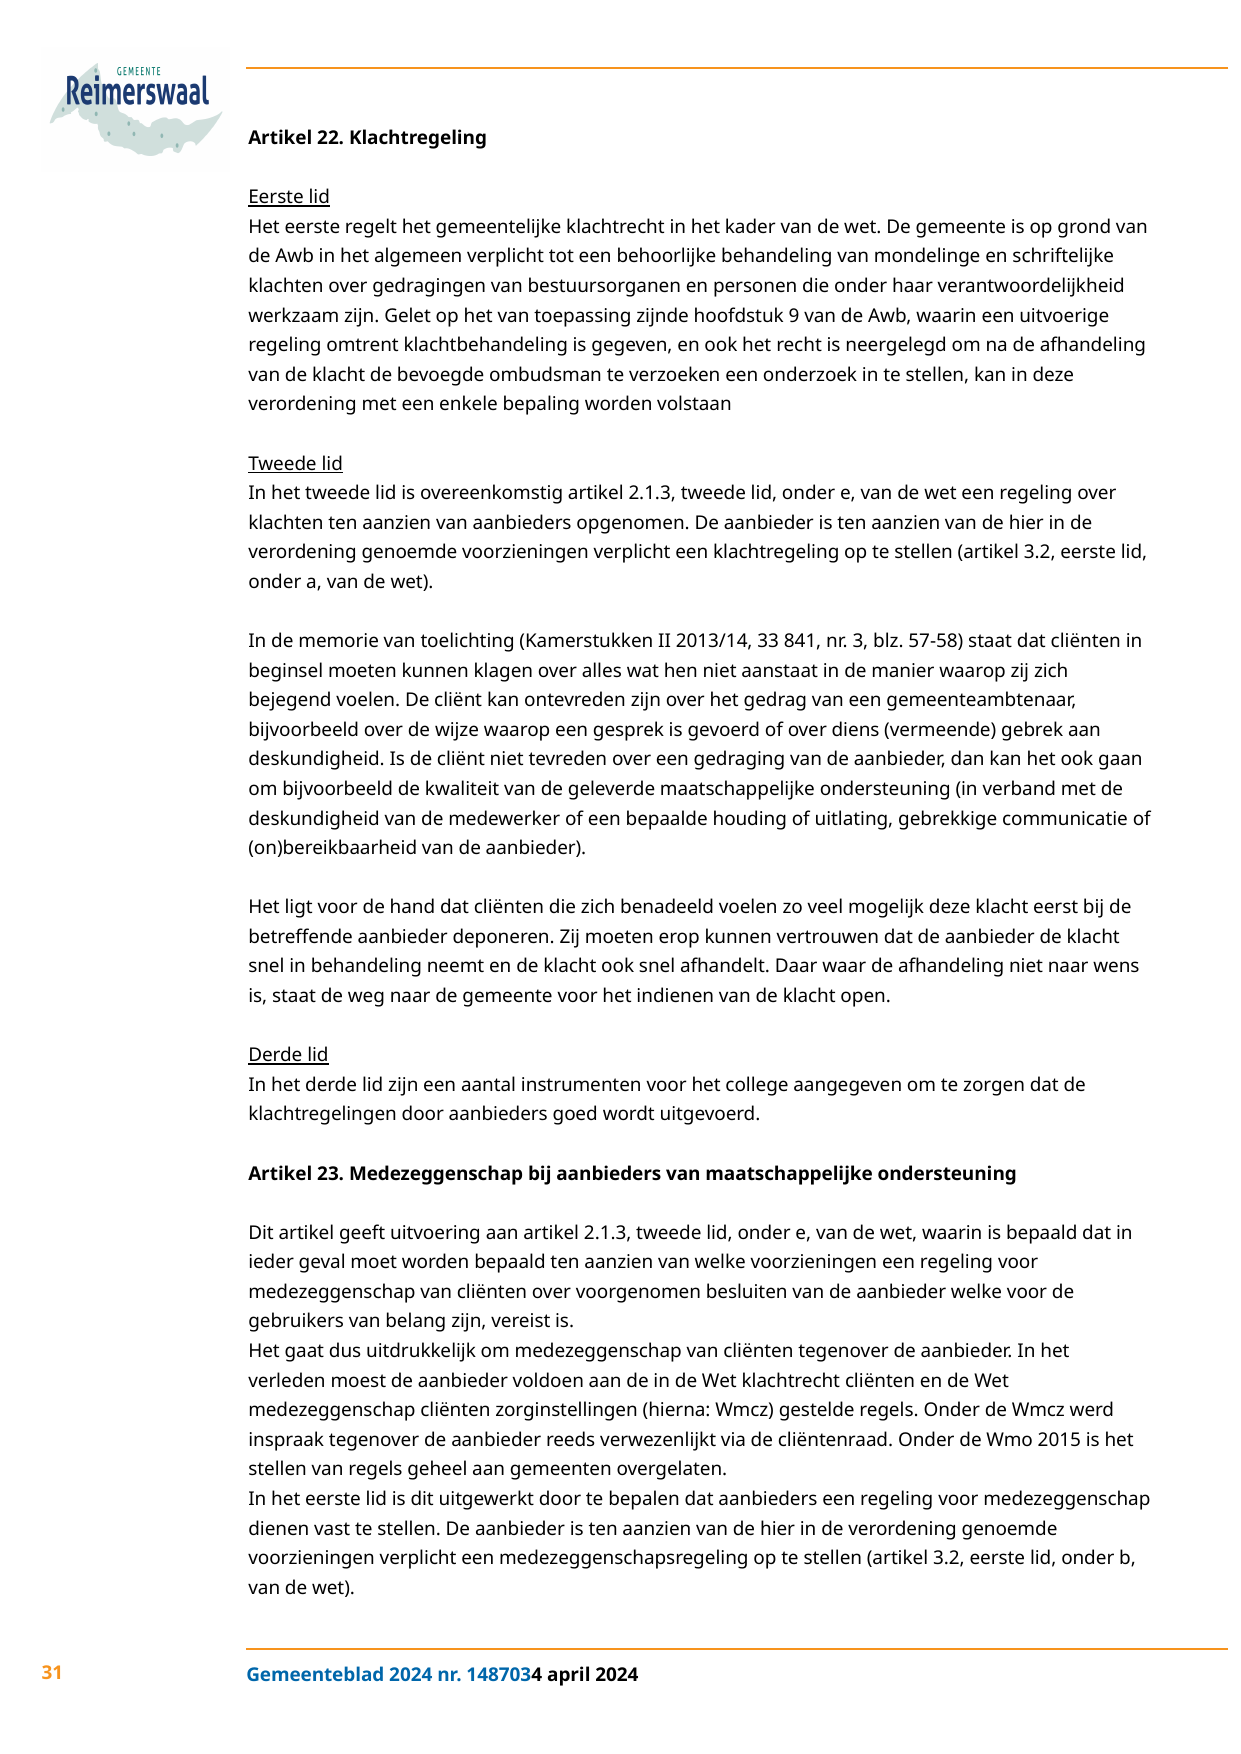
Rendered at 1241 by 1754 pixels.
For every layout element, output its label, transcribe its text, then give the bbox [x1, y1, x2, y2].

text In de memorie van toelichting (Kamerstukken II 2013/14, 33 841, nr. 3, blz. 57-58) staat dat cliënten in beginsel moeten kunnen klagen over alles wat hen niet aanstaat in de manier waarop zij zich bejegend voelen. De cliënt kan ontevreden zijn over het gedrag van een gemeenteambtenaar, bijvoorbeeld over de wijze waarop een gesprek is gevoerd of over diens (vermeende) gebrek aan deskundigheid. Is de cliënt niet tevreden over een gedraging van de aanbieder, dan kan het ook gaan om bijvoorbeeld de kwaliteit van de geleverde maatschappelijke ondersteuning (in verband met de deskundigheid van de medewerker of een bepaalde houding of uitlating, gebrekkige communicatie of (on)bereikbaarheid van de aanbieder). [248, 627, 1152, 860]
text In het derde lid zijn een aantal instrumenten voor het college aangegeven om te zorgen dat de klachtregelingen door aanbieders goed wordt uitgevoerd. [248, 1071, 1152, 1126]
text Tweede lid [248, 450, 1152, 476]
text Artikel 22. Klachtregeling [248, 124, 1152, 150]
text Dit artikel geeft uitvoering aan artikel 2.1.3, tweede lid, onder e, van de wet, waarin is bepaald dat in ieder geval moet worden bepaald ten aanzien van welke voorzieningen een regeling voor medezeggenschap van cliënten over voorgenomen besluiten van de aanbieder welke voor de gebruikers van belang zijn, vereist is. [248, 1219, 1152, 1333]
text Derde lid [248, 1041, 1152, 1067]
text Het ligt voor de hand dat cliënten die zich benadeeld voelen zo veel mogelijk deze klacht eerst bij de betreffende aanbieder deponeren. Zij moeten erop kunnen vertrouwen dat de aanbieder de klacht snel in behandeling neemt en de klacht ook snel afhandelt. Daar waar de afhandeling niet naar wens is, staat de weg naar de gemeente voor het indienen van de klacht open. [248, 893, 1152, 1008]
text Het eerste regelt het gemeentelijke klachtrecht in het kader van de wet. De gemeente is op grond van de Awb in het algemeen verplicht tot een behoorlijke behandeling van mondelinge en schriftelijke klachten over gedragingen van bestuursorganen en personen die onder haar verantwoordelijkheid werkzaam zijn. Gelet op het van toepassing zijnde hoofdstuk 9 van de Awb, waarin een uitvoerige regeling omtrent klachtbehandeling is gegeven, en ook het recht is neergelegd om na de afhandeling van de klacht de bevoegde ombudsman te verzoeken een onderzoek in te stellen, kan in deze verordening met een enkele bepaling worden volstaan [248, 213, 1152, 416]
picture [41, 47, 231, 172]
text In het tweede lid is overeenkomstig artikel 2.1.3, tweede lid, onder e, van de wet een regeling over klachten ten aanzien van aanbieders opgenomen. De aanbieder is ten aanzien van de hier in de verordening genoemde voorzieningen verplicht een klachtregeling op te stellen (artikel 3.2, eerste lid, onder a, van de wet). [248, 479, 1152, 594]
text Eerste lid [248, 183, 1152, 209]
text In het eerste lid is dit uitgewerkt door te bepalen dat aanbieders een regeling voor medezeggenschap dienen vast te stellen. De aanbieder is ten aanzien van de hier in de verordening genoemde voorzieningen verplicht een medezeggenschapsregeling op te stellen (artikel 3.2, eerste lid, onder b, van de wet). [248, 1485, 1152, 1600]
text Het gaat dus uitdrukkelijk om medezeggenschap van cliënten tegenover de aanbieder. In het verleden moest de aanbieder voldoen aan de in de Wet klachtrecht cliënten en de Wet medezeggenschap cliënten zorginstellingen (hierna: Wmcz) gestelde regels. Onder de Wmcz werd inspraak tegenover de aanbieder reeds verwezenlijkt via de cliëntenraad. Onder de Wmo 2015 is het stellen van regels geheel aan gemeenten overgelaten. [248, 1337, 1152, 1481]
text Artikel 23. Medezeggenschap bij aanbieders van maatschappelijke ondersteuning [248, 1160, 1152, 1186]
